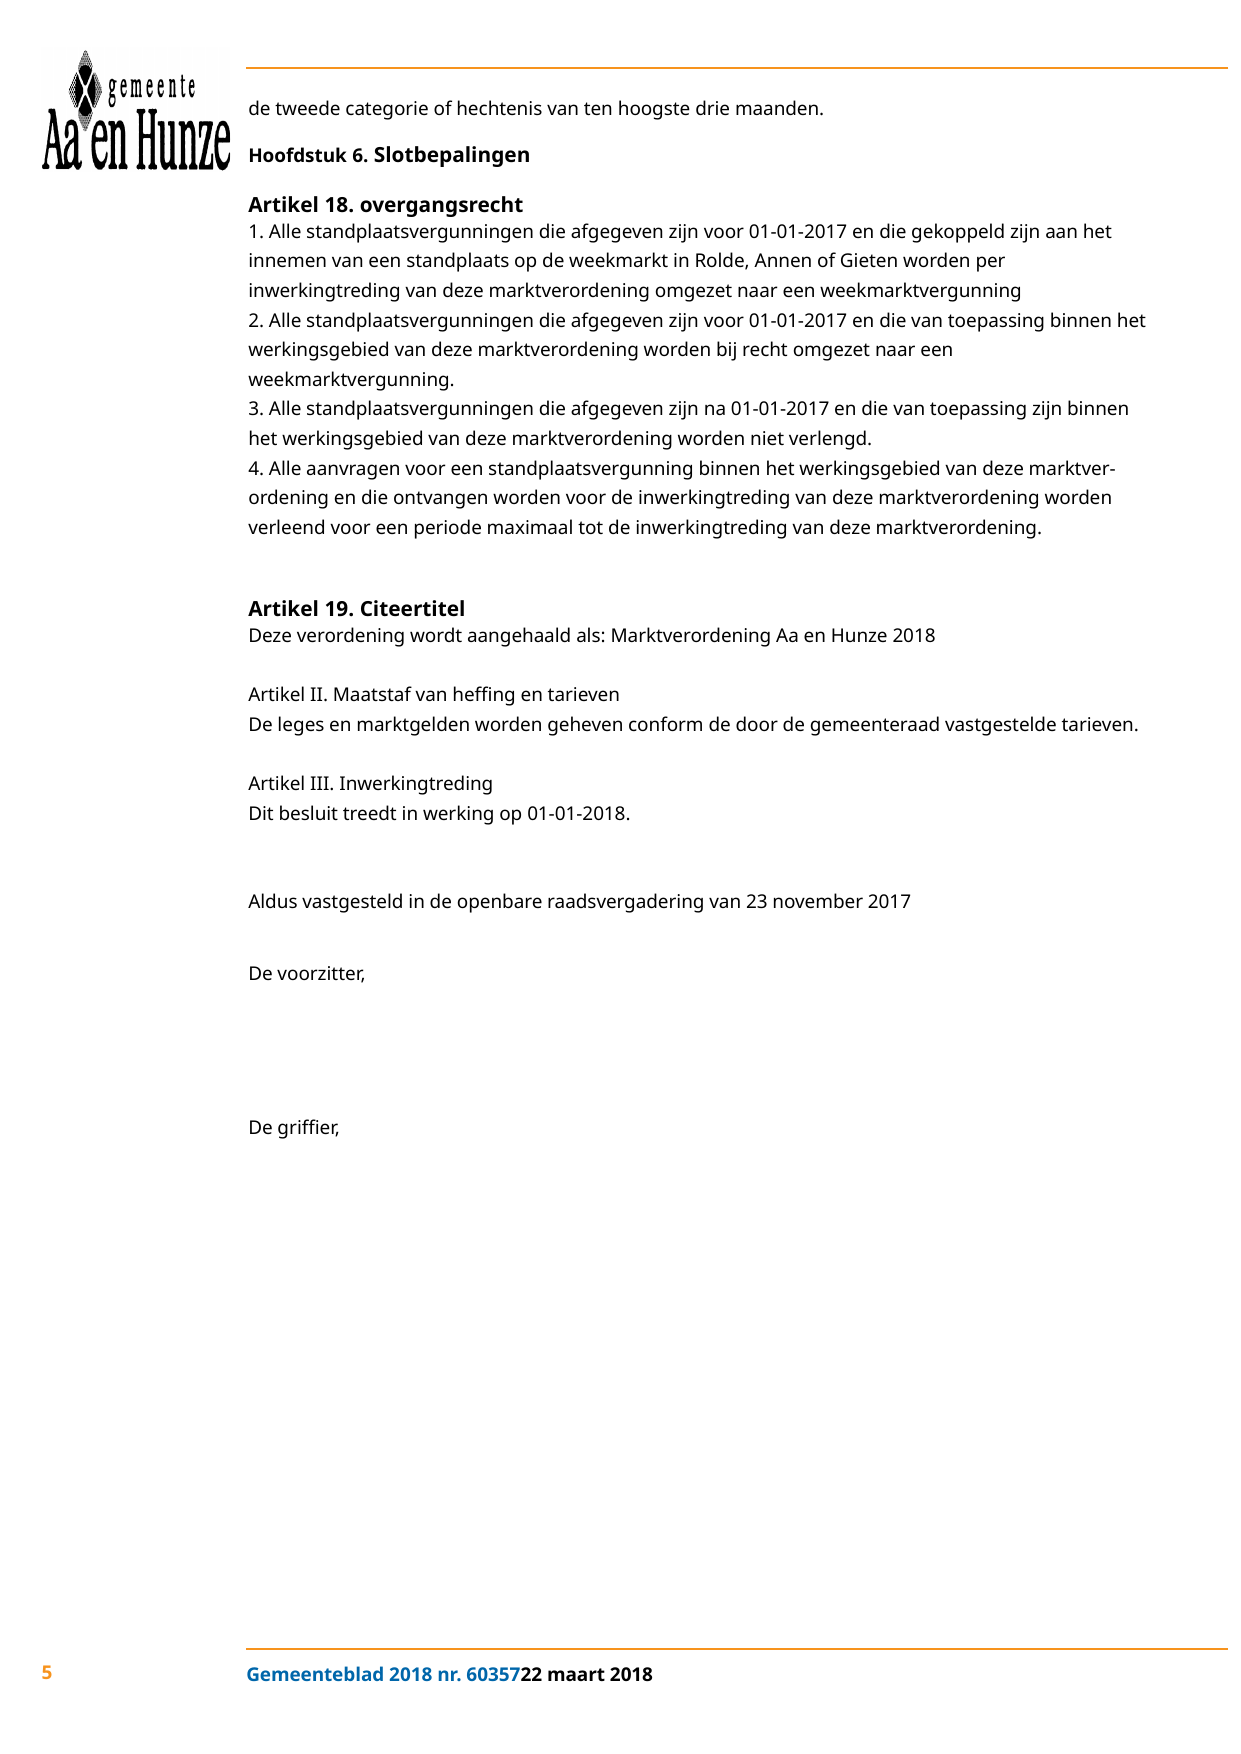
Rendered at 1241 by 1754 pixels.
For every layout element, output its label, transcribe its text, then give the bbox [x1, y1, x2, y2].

text Dit besluit treedt in werking op 01-01-2018. [248, 800, 1152, 826]
text De griffier, [248, 1114, 1152, 1140]
text 1. Alle standplaatsvergunningen die afgegeven zijn voor 01-01-2017 en die gekoppeld zijn aan het innemen van een standplaats op de weekmarkt in Rolde, Annen of Gieten worden per inwerkingtreding van deze marktverordening omgezet naar een weekmarktvergunning [248, 218, 1152, 303]
text Artikel 18. overgangsrecht [248, 190, 1152, 218]
text Aldus vastgesteld in de openbare raadsvergadering van 23 november 2017 [248, 889, 1152, 914]
text Deze verordening wordt aangehaald als: Marktverordening Aa en Hunze 2018 [248, 622, 1152, 648]
text Artikel III. Inwerkingtreding [248, 770, 1152, 796]
text de tweede categorie of hechtenis van ten hoogste drie maanden. [248, 95, 1152, 121]
text Artikel 19. Citeertitel [248, 594, 1152, 622]
text Artikel II. Maatstaf van heffing en tarieven [248, 682, 1152, 707]
text 2. Alle standplaatsvergunningen die afgegeven zijn voor 01-01-2017 en die van toepassing binnen het werkingsgebied van deze marktverordening worden bij recht omgezet naar een weekmarktvergunning. [248, 307, 1152, 392]
text 4. Alle aanvragen voor een standplaatsvergunning binnen het werkingsgebied van deze marktver-ordening en die ontvangen worden voor de inwerkingtreding van deze marktverordening worden verleend voor een periode maximaal tot de inwerkingtreding van deze marktverordening. [248, 455, 1152, 540]
text Hoofdstuk 6. Slotbepalingen [248, 140, 1152, 169]
text De leges en marktgelden worden geheven conform de door de gemeenteraad vastgestelde tarieven. [248, 711, 1152, 737]
text 3. Alle standplaatsvergunningen die afgegeven zijn na 01-01-2017 en die van toepassing zijn binnen het werkingsgebied van deze marktverordening worden niet verlengd. [248, 396, 1152, 451]
text De voorzitter, [248, 960, 1152, 986]
picture [41, 47, 231, 172]
